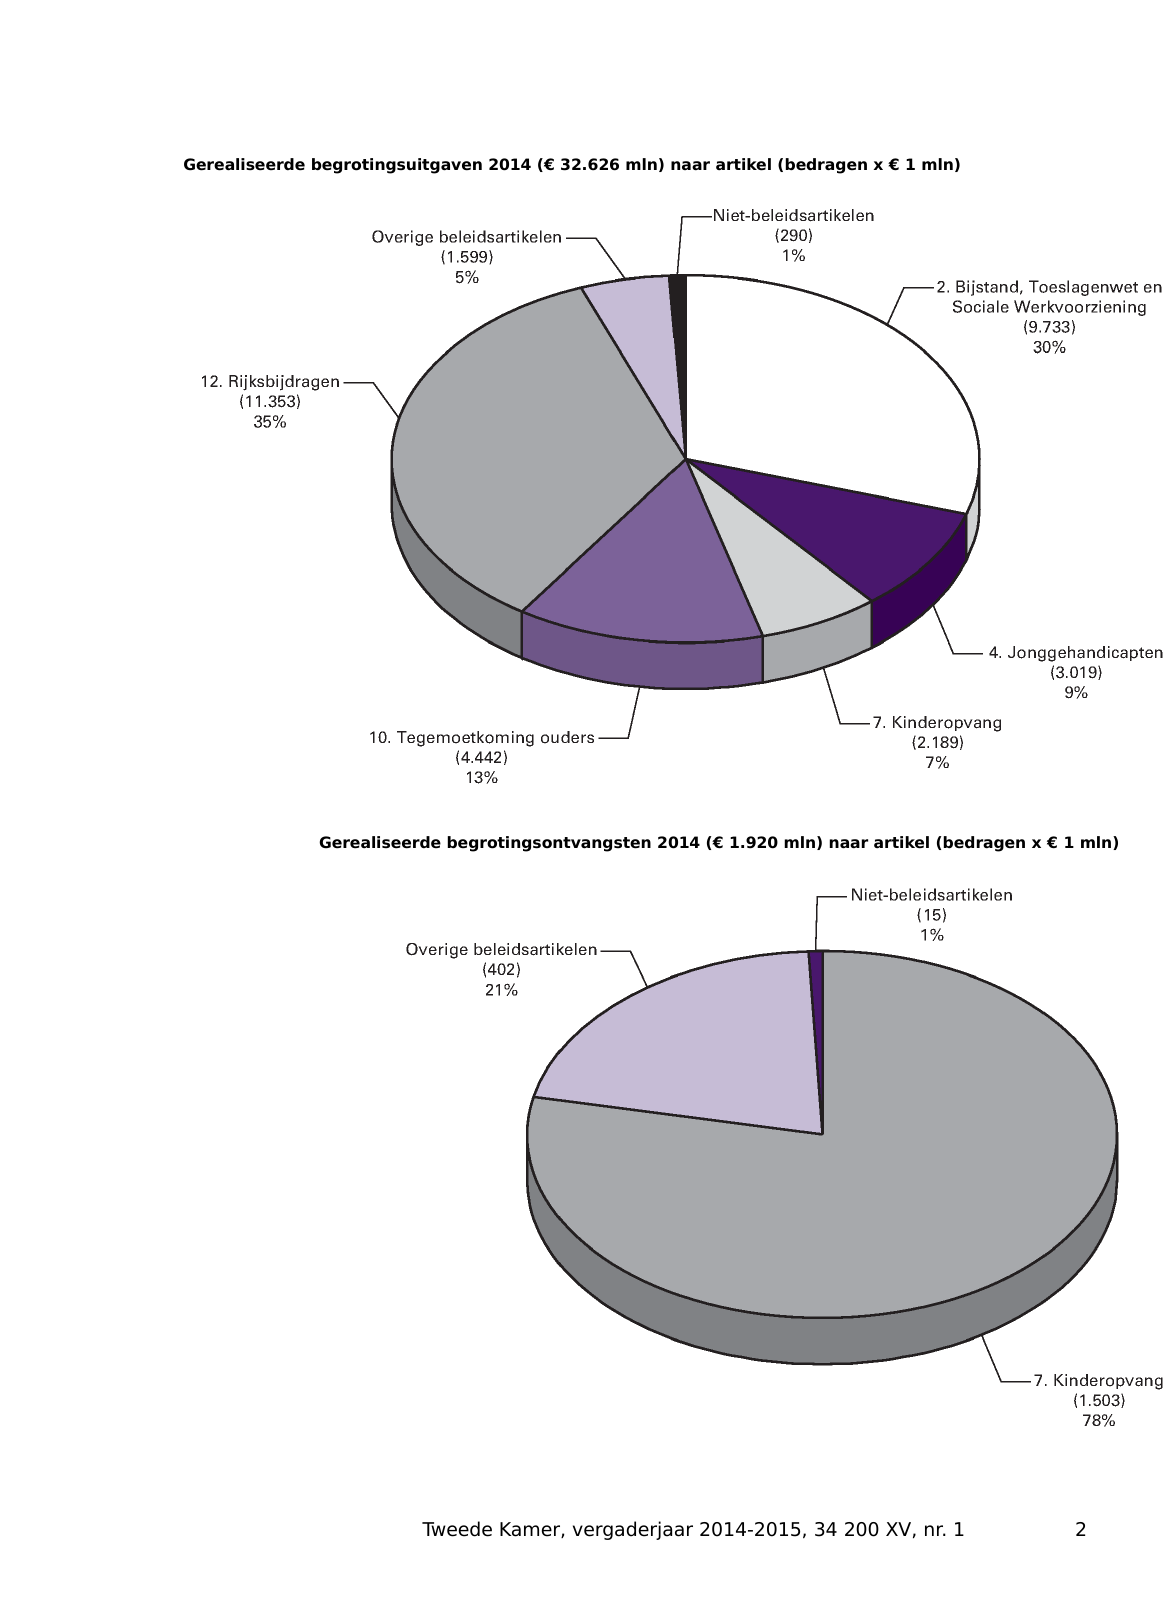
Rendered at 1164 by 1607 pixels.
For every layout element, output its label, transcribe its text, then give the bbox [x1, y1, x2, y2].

text Gerealiseerde begrotingsontvangsten 2014 (€ 1.920 mln) naar artikel (bedragen x € 1 mln) [319, 834, 1163, 853]
picture [183, 207, 1164, 787]
picture [318, 886, 1164, 1430]
text Gerealiseerde begrotingsuitgaven 2014 (€ 32.626 mln) naar artikel (bedragen x € 1 mln) [183, 156, 1163, 174]
